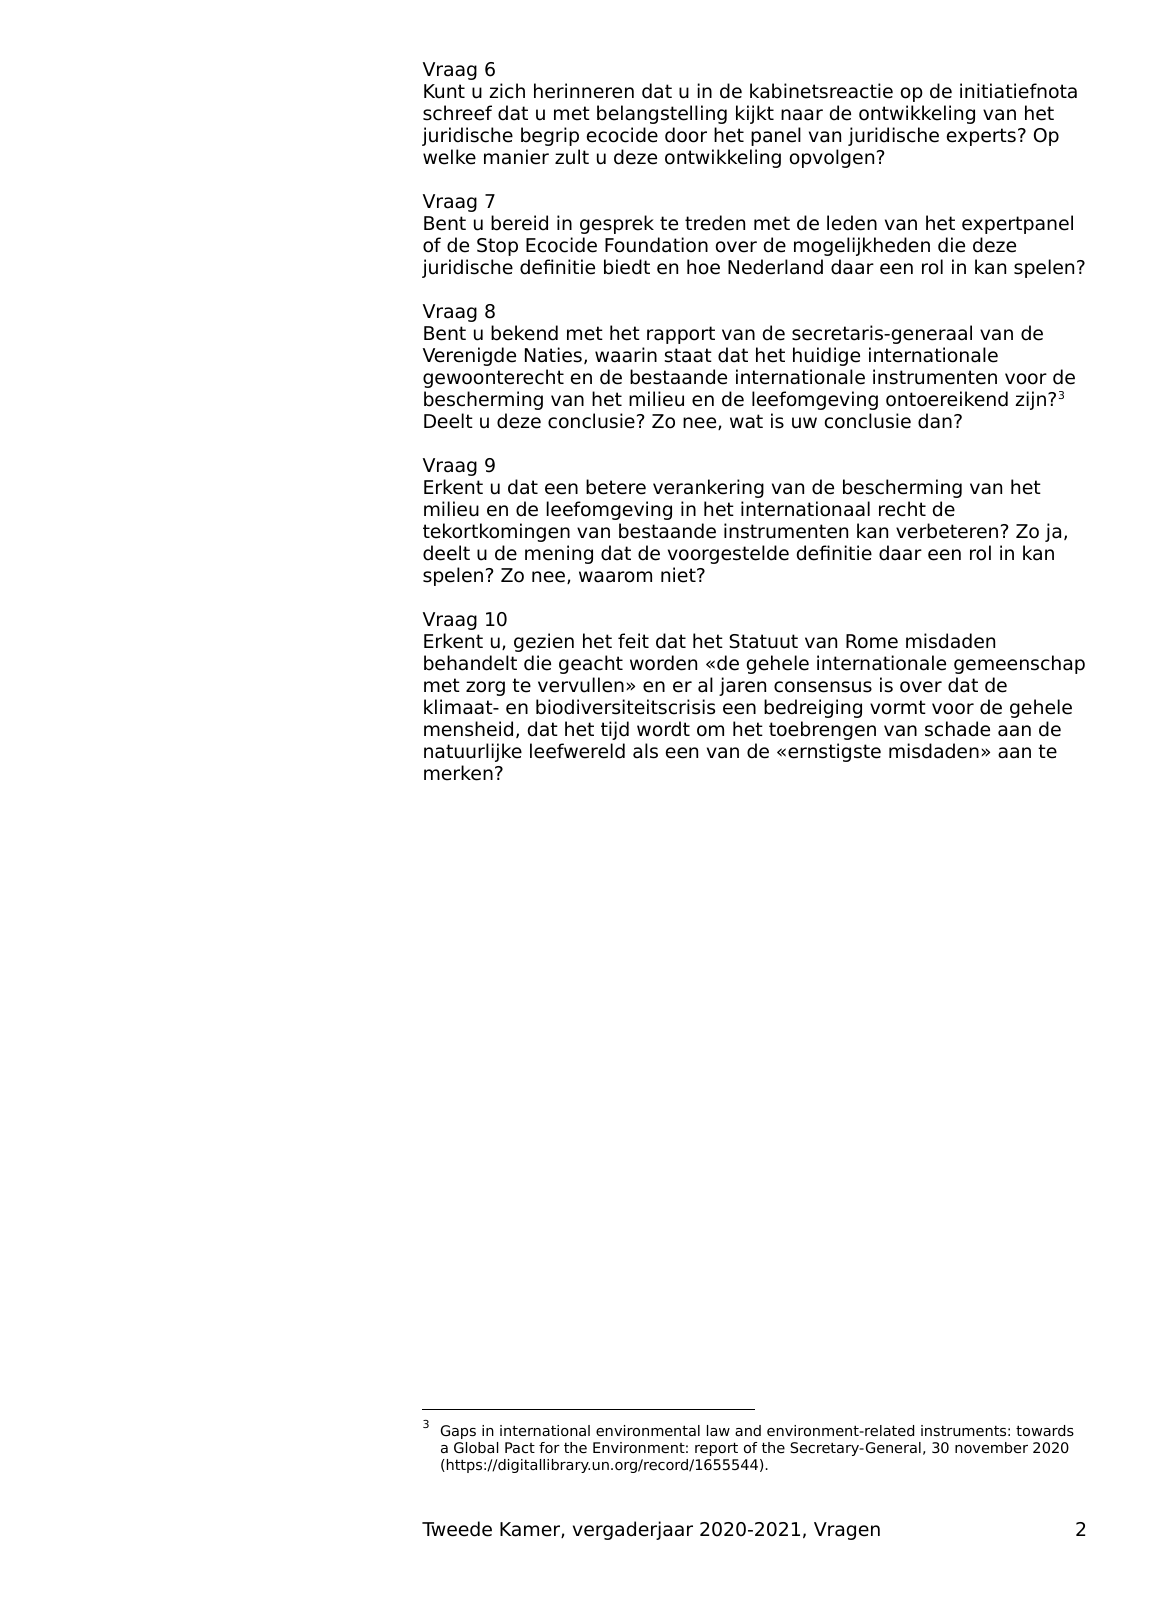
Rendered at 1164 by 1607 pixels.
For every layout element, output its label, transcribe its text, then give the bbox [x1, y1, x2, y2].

text Vraag 7 [422, 191, 1087, 213]
text Vraag 9 [422, 455, 1087, 477]
text Gaps in international environmental law and environment-related instruments: towards a Global Pact for the Environment: report of the Secretary-General, 30 november 2020 (https://digitallibrary.un.org/record/1655544). [422, 1418, 1087, 1474]
text Erkent u dat een betere verankering van de bescherming van het milieu en de leefomgeving in het internationaal recht de tekortkomingen van bestaande instrumenten kan verbeteren? Zo ja, deelt u de mening dat de voorgestelde definitie daar een rol in kan spelen? Zo nee, waarom niet? [422, 477, 1087, 587]
text Kunt u zich herinneren dat u in de kabinetsreactie op de initiatiefnota schreef dat u met belangstelling kijkt naar de ontwikkeling van het juridische begrip ecocide door het panel van juridische experts? Op welke manier zult u deze ontwikkeling opvolgen? [422, 81, 1087, 169]
text Vraag 6 [422, 59, 1087, 81]
text Vraag 10 [422, 609, 1087, 631]
text Bent u bekend met het rapport van de secretaris-generaal van de Verenigde Naties, waarin staat dat het huidige internationale gewoonterecht en de bestaande internationale instrumenten voor de bescherming van het milieu en de leefomgeving ontoereikend zijn? Deelt u deze conclusie? Zo nee, wat is uw conclusie dan? [422, 323, 1087, 433]
text Erkent u, gezien het feit dat het Statuut van Rome misdaden behandelt die geacht worden «de gehele internationale gemeenschap met zorg te vervullen» en er al jaren consensus is over dat de klimaat- en biodiversiteitscrisis een bedreiging vormt voor de gehele mensheid, dat het tijd wordt om het toebrengen van schade aan de natuurlijke leefwereld als een van de «ernstigste misdaden» aan te merken? [422, 631, 1087, 785]
text Bent u bereid in gesprek te treden met de leden van het expertpanel of de Stop Ecocide Foundation over de mogelijkheden die deze juridische definitie biedt en hoe Nederland daar een rol in kan spelen? [422, 213, 1087, 279]
text Vraag 8 [422, 301, 1087, 323]
